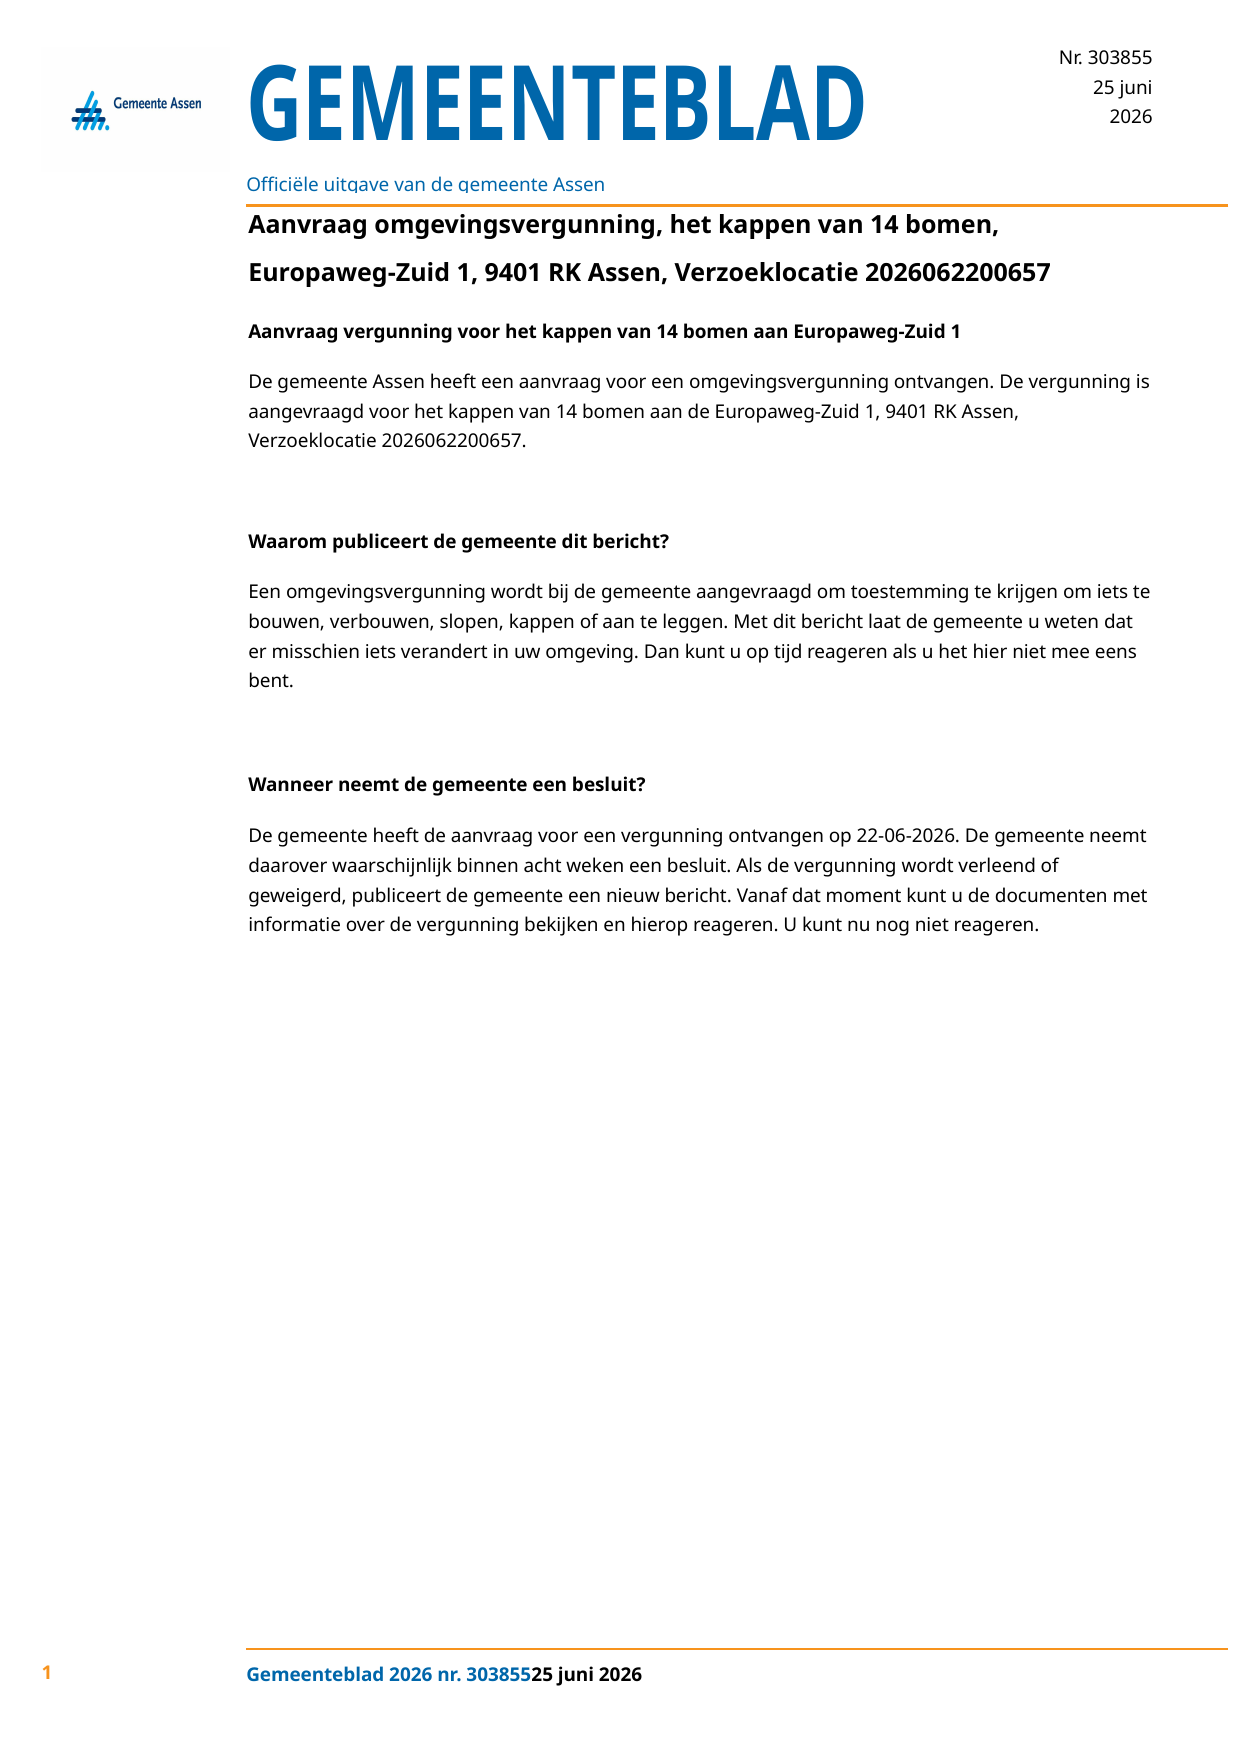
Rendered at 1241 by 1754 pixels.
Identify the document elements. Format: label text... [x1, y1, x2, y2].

picture [41, 47, 231, 172]
text ﻿Wanneer neemt de gemeente een besluit? [248, 768, 1152, 797]
text Aanvraag omgevingsvergunning, het kappen van 14 bomen, Europaweg-Zuid 1, 9401 RK Assen, Verzoeklocatie 2026062200657 [248, 207, 1152, 288]
text Een omgevingsvergunning wordt bij de gemeente aangevraagd om toestemming te krijgen om iets te bouwen, verbouwen, slopen, kappen of aan te leggen. Met dit bericht laat de gemeente u weten dat er misschien iets verandert in uw omgeving. Dan kunt u op tijd reageren als u het hier niet mee eens bent. [248, 579, 1152, 693]
text De gemeente Assen heeft een aanvraag voor een omgevingsvergunning ontvangen. De vergunning is aangevraagd voor het kappen van 14 bomen aan de Europaweg-Zuid 1, 9401 RK Assen, Verzoeklocatie 2026062200657. [248, 368, 1152, 453]
text De gemeente heeft de aanvraag voor een vergunning ontvangen op 22-06-2026. De gemeente neemt daarover waarschijnlijk binnen acht weken een besluit. Als de vergunning wordt verleend of geweigerd, publiceert de gemeente een nieuw bericht. Vanaf dat moment kunt u de documenten met informatie over de vergunning bekijken en hierop reageren. U kunt nu nog niet reageren. [248, 823, 1152, 937]
text Waarom publiceert de gemeente dit bericht? [248, 528, 1152, 554]
text Aanvraag vergunning voor het kappen van 14 bomen aan Europaweg-Zuid 1 [248, 318, 1152, 344]
